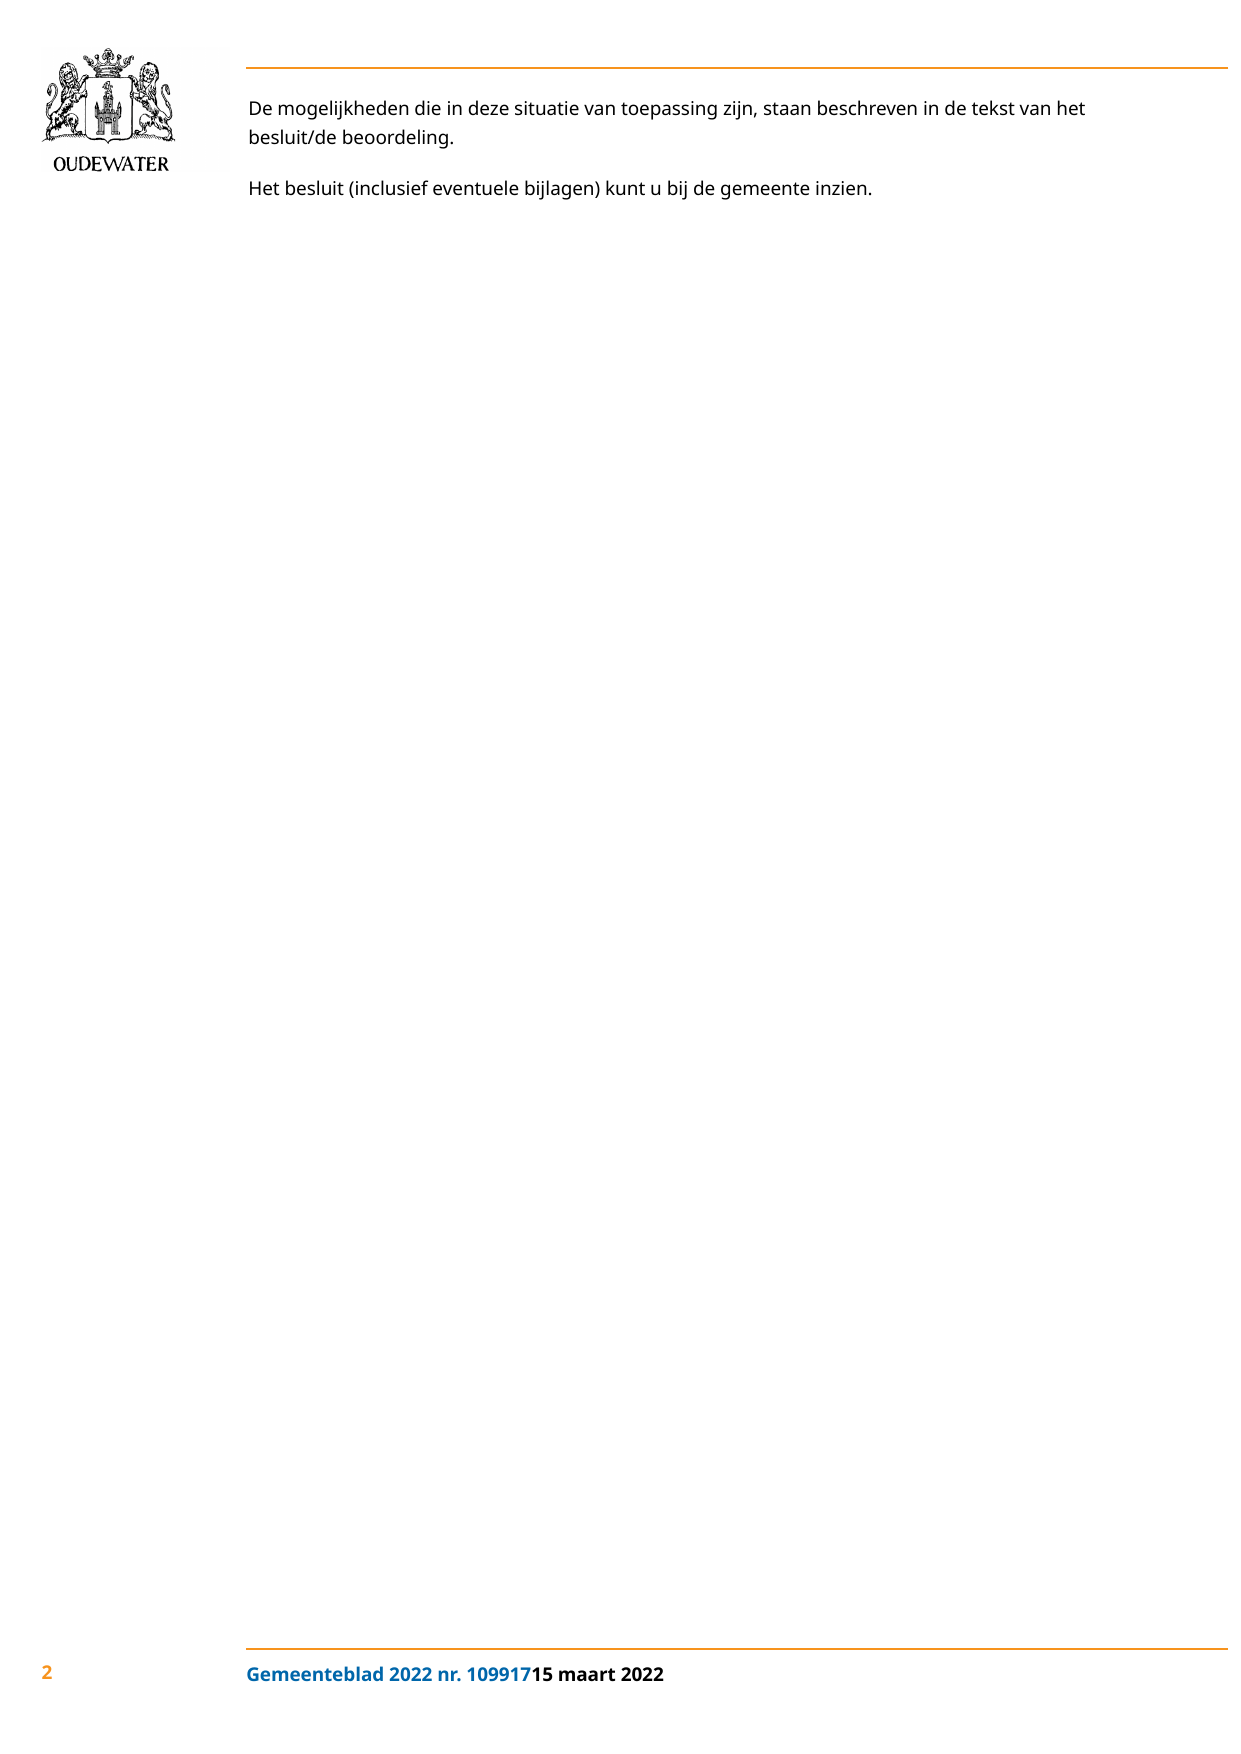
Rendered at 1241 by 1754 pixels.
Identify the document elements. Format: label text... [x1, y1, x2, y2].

text Het besluit (inclusief eventuele bijlagen) kunt u bij de gemeente inzien. [248, 175, 1152, 201]
text De mogelijkheden die in deze situatie van toepassing zijn, staan beschreven in de tekst van het besluit/de beoordeling. [248, 95, 1152, 150]
picture [41, 47, 231, 172]
